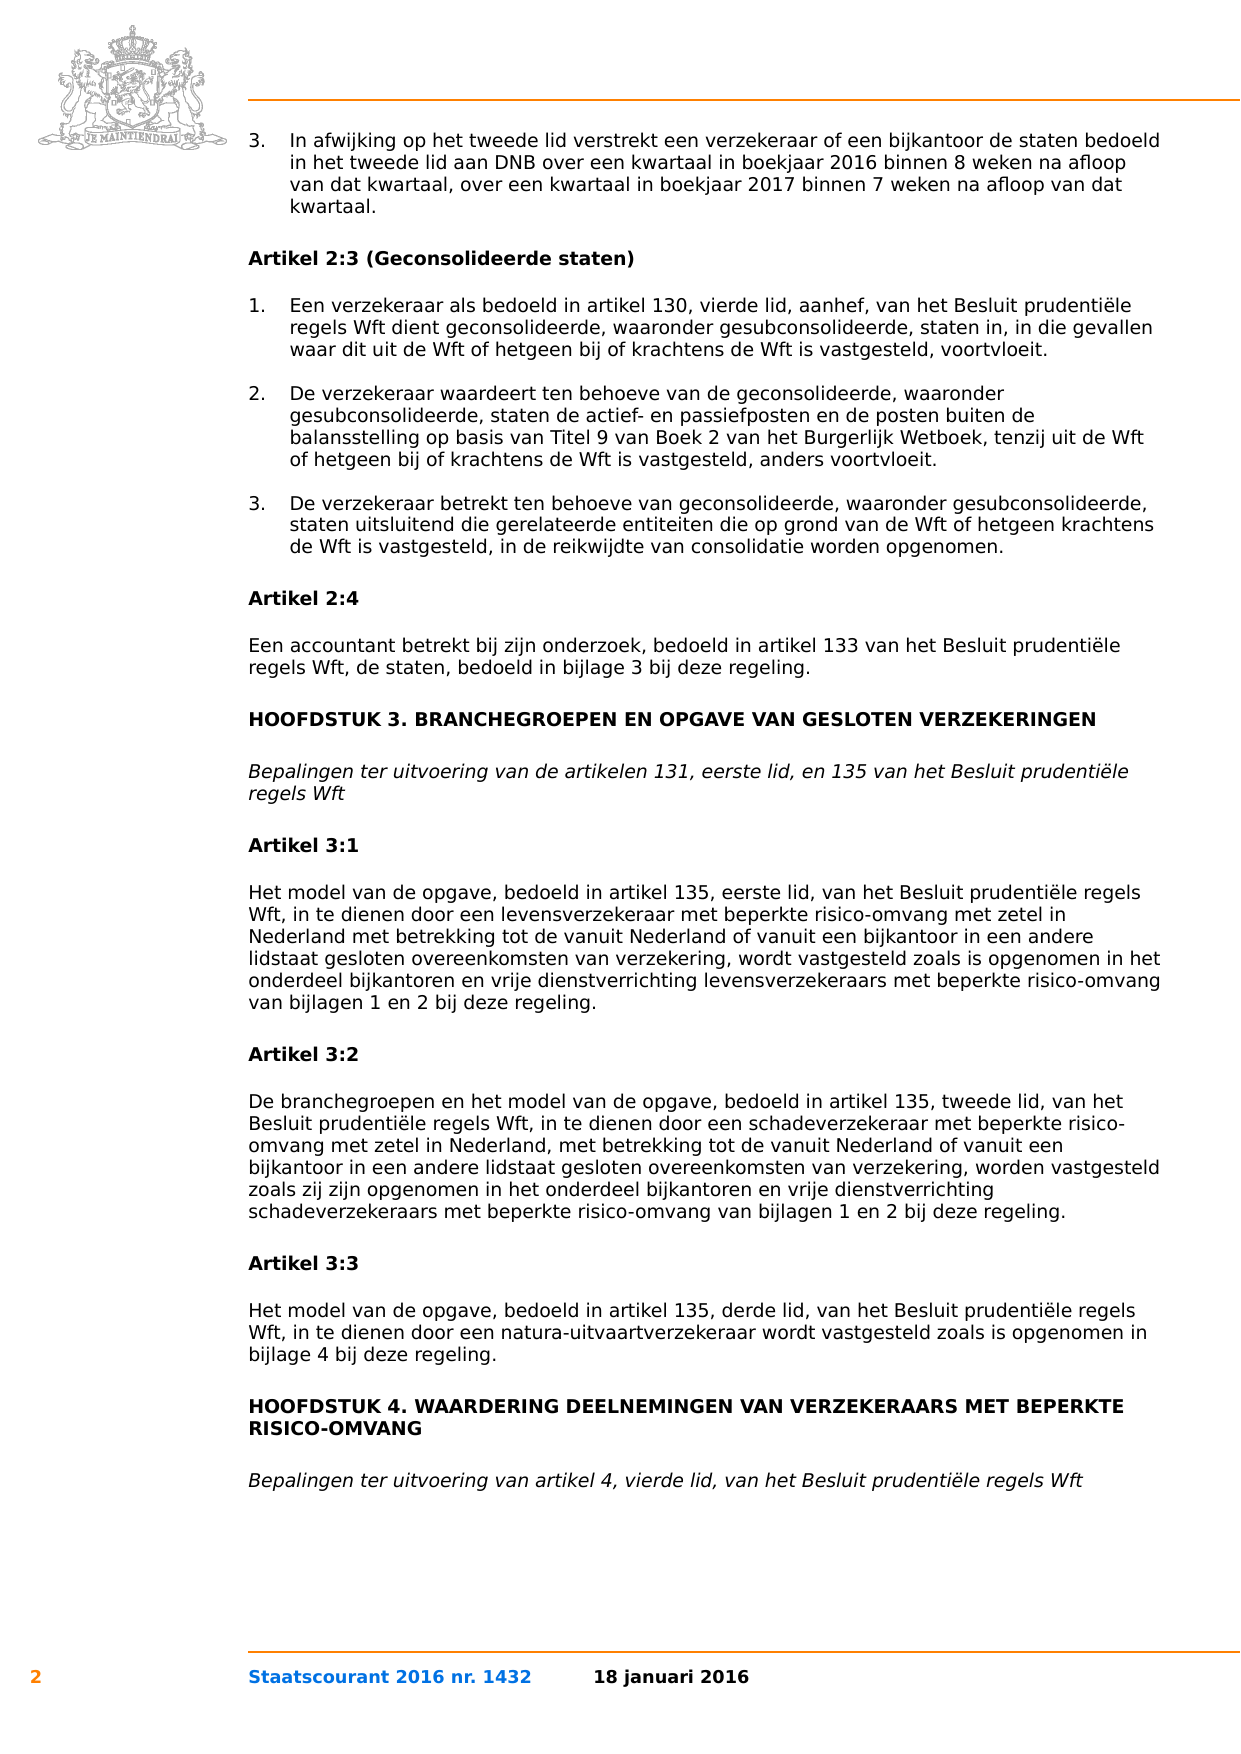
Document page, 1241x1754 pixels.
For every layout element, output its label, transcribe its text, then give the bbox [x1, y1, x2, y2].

subtitle Artikel 3:2 [248, 1044, 1163, 1066]
text 2. De verzekeraar waardeert ten behoeve van de geconsolideerde, waaronder gesubconsolideerde, staten de actief- en passiefposten en de posten buiten de balansstelling op basis van Titel 9 van Boek 2 van het Burgerlijk Wetboek, tenzij uit de Wft of hetgeen bij of krachtens de Wft is vastgesteld, anders voortvloeit. [248, 383, 1163, 471]
text Het model van de opgave, bedoeld in artikel 135, derde lid, van het Besluit prudentiële regels Wft, in te dienen door een natura-uitvaartverzekeraar wordt vastgesteld zoals is opgenomen in bijlage 4 bij deze regeling. [248, 1300, 1163, 1366]
subtitle Artikel 2:4 [248, 588, 1163, 610]
subtitle HOOFDSTUK 4. WAARDERING DEELNEMINGEN VAN VERZEKERAARS MET BEPERKTE RISICO-OMVANG [248, 1396, 1163, 1440]
picture [38, 25, 227, 150]
subtitle Artikel 2:3 (Geconsolideerde staten) [248, 248, 1163, 270]
text De branchegroepen en het model van de opgave, bedoeld in artikel 135, tweede lid, van het Besluit prudentiële regels Wft, in te dienen door een schadeverzekeraar met beperkte risico-omvang met zetel in Nederland, met betrekking tot de vanuit Nederland of vanuit een bijkantoor in een andere lidstaat gesloten overeenkomsten van verzekering, worden vastgesteld zoals zij zijn opgenomen in het onderdeel bijkantoren en vrije dienstverrichting schadeverzekeraars met beperkte risico-omvang van bijlagen 1 en 2 bij deze regeling. [248, 1091, 1163, 1223]
text 3. In afwijking op het tweede lid verstrekt een verzekeraar of een bijkantoor de staten bedoeld in het tweede lid aan DNB over een kwartaal in boekjaar 2016 binnen 8 weken na afloop van dat kwartaal, over een kwartaal in boekjaar 2017 binnen 7 weken na afloop van dat kwartaal. [248, 130, 1163, 218]
text 1. Een verzekeraar als bedoeld in artikel 130, vierde lid, aanhef, van het Besluit prudentiële regels Wft dient geconsolideerde, waaronder gesubconsolideerde, staten in, in die gevallen waar dit uit de Wft of hetgeen bij of krachtens de Wft is vastgesteld, voortvloeit. [248, 295, 1163, 361]
subtitle Bepalingen ter uitvoering van artikel 4, vierde lid, van het Besluit prudentiële regels Wft [248, 1470, 1163, 1492]
text Het model van de opgave, bedoeld in artikel 135, eerste lid, van het Besluit prudentiële regels Wft, in te dienen door een levensverzekeraar met beperkte risico-omvang met zetel in Nederland met betrekking tot de vanuit Nederland of vanuit een bijkantoor in een andere lidstaat gesloten overeenkomsten van verzekering, wordt vastgesteld zoals is opgenomen in het onderdeel bijkantoren en vrije dienstverrichting levensverzekeraars met beperkte risico-omvang van bijlagen 1 en 2 bij deze regeling. [248, 882, 1163, 1014]
text Een accountant betrekt bij zijn onderzoek, bedoeld in artikel 133 van het Besluit prudentiële regels Wft, de staten, bedoeld in bijlage 3 bij deze regeling. [248, 635, 1163, 679]
subtitle HOOFDSTUK 3. BRANCHEGROEPEN EN OPGAVE VAN GESLOTEN VERZEKERINGEN [248, 709, 1163, 731]
subtitle Artikel 3:1 [248, 835, 1163, 857]
subtitle Artikel 3:3 [248, 1253, 1163, 1275]
text 3. De verzekeraar betrekt ten behoeve van geconsolideerde, waaronder gesubconsolideerde, staten uitsluitend die gerelateerde entiteiten die op grond van de Wft of hetgeen krachtens de Wft is vastgesteld, in de reikwijdte van consolidatie worden opgenomen. [248, 492, 1163, 558]
subtitle Bepalingen ter uitvoering van de artikelen 131, eerste lid, en 135 van het Besluit prudentiële regels Wft [248, 761, 1163, 805]
